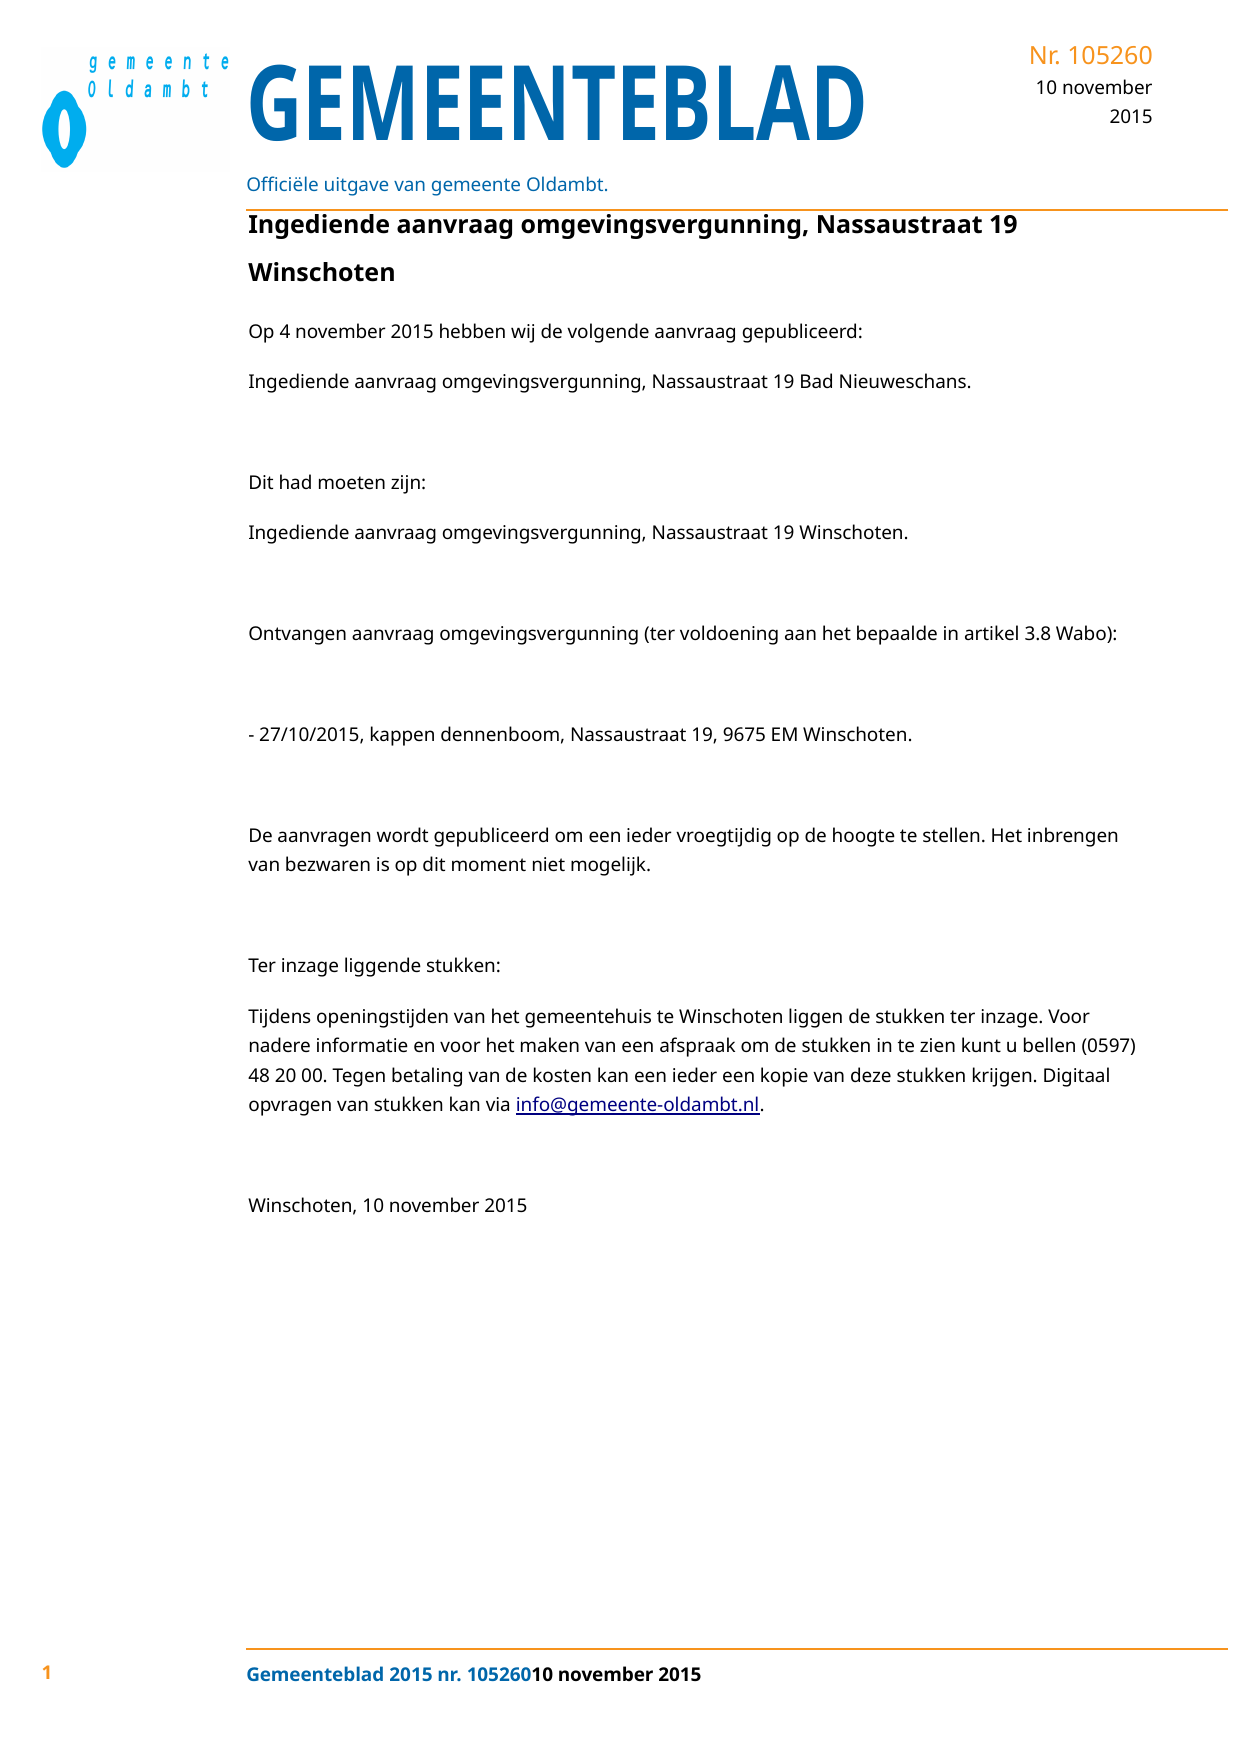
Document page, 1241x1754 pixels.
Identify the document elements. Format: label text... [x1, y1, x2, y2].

text De aanvragen wordt gepubliceerd om een ieder vroegtijdig op de hoogte te stellen. Het inbrengen van bezwaren is op dit moment niet mogelijk. [248, 822, 1152, 877]
text - 27/10/2015, kappen dennenboom, Nassaustraat 19, 9675 EM Winschoten. [248, 721, 1152, 747]
text Ingediende aanvraag omgevingsvergunning, Nassaustraat 19 Bad Nieuweschans. [248, 368, 1152, 394]
text Op 4 november 2015 hebben wij de volgende aanvraag gepubliceerd: [248, 318, 1152, 344]
text Ontvangen aanvraag omgevingsvergunning (ter voldoening aan het bepaalde in artikel 3.8 Wabo): [248, 620, 1152, 646]
text Dit had moeten zijn: [248, 469, 1152, 495]
picture [41, 47, 231, 172]
text Ingediende aanvraag omgevingsvergunning, Nassaustraat 19 Winschoten [248, 211, 1152, 288]
text Ter inzage liggende stukken: [248, 952, 1152, 978]
text Ingediende aanvraag omgevingsvergunning, Nassaustraat 19 Winschoten. [248, 519, 1152, 545]
text Tijdens openingstijden van het gemeentehuis te Winschoten liggen de stukken ter inzage. Voor nadere informatie en voor het maken van een afspraak om de stukken in te zien kunt u bellen (0597) 48 20 00. Tegen betaling van de kosten kan een ieder een kopie van deze stukken krijgen. Digitaal opvragen van stukken kan via info@gemeente-oldambt.nl. [248, 1003, 1152, 1117]
text Winschoten, 10 november 2015 [248, 1192, 1152, 1218]
